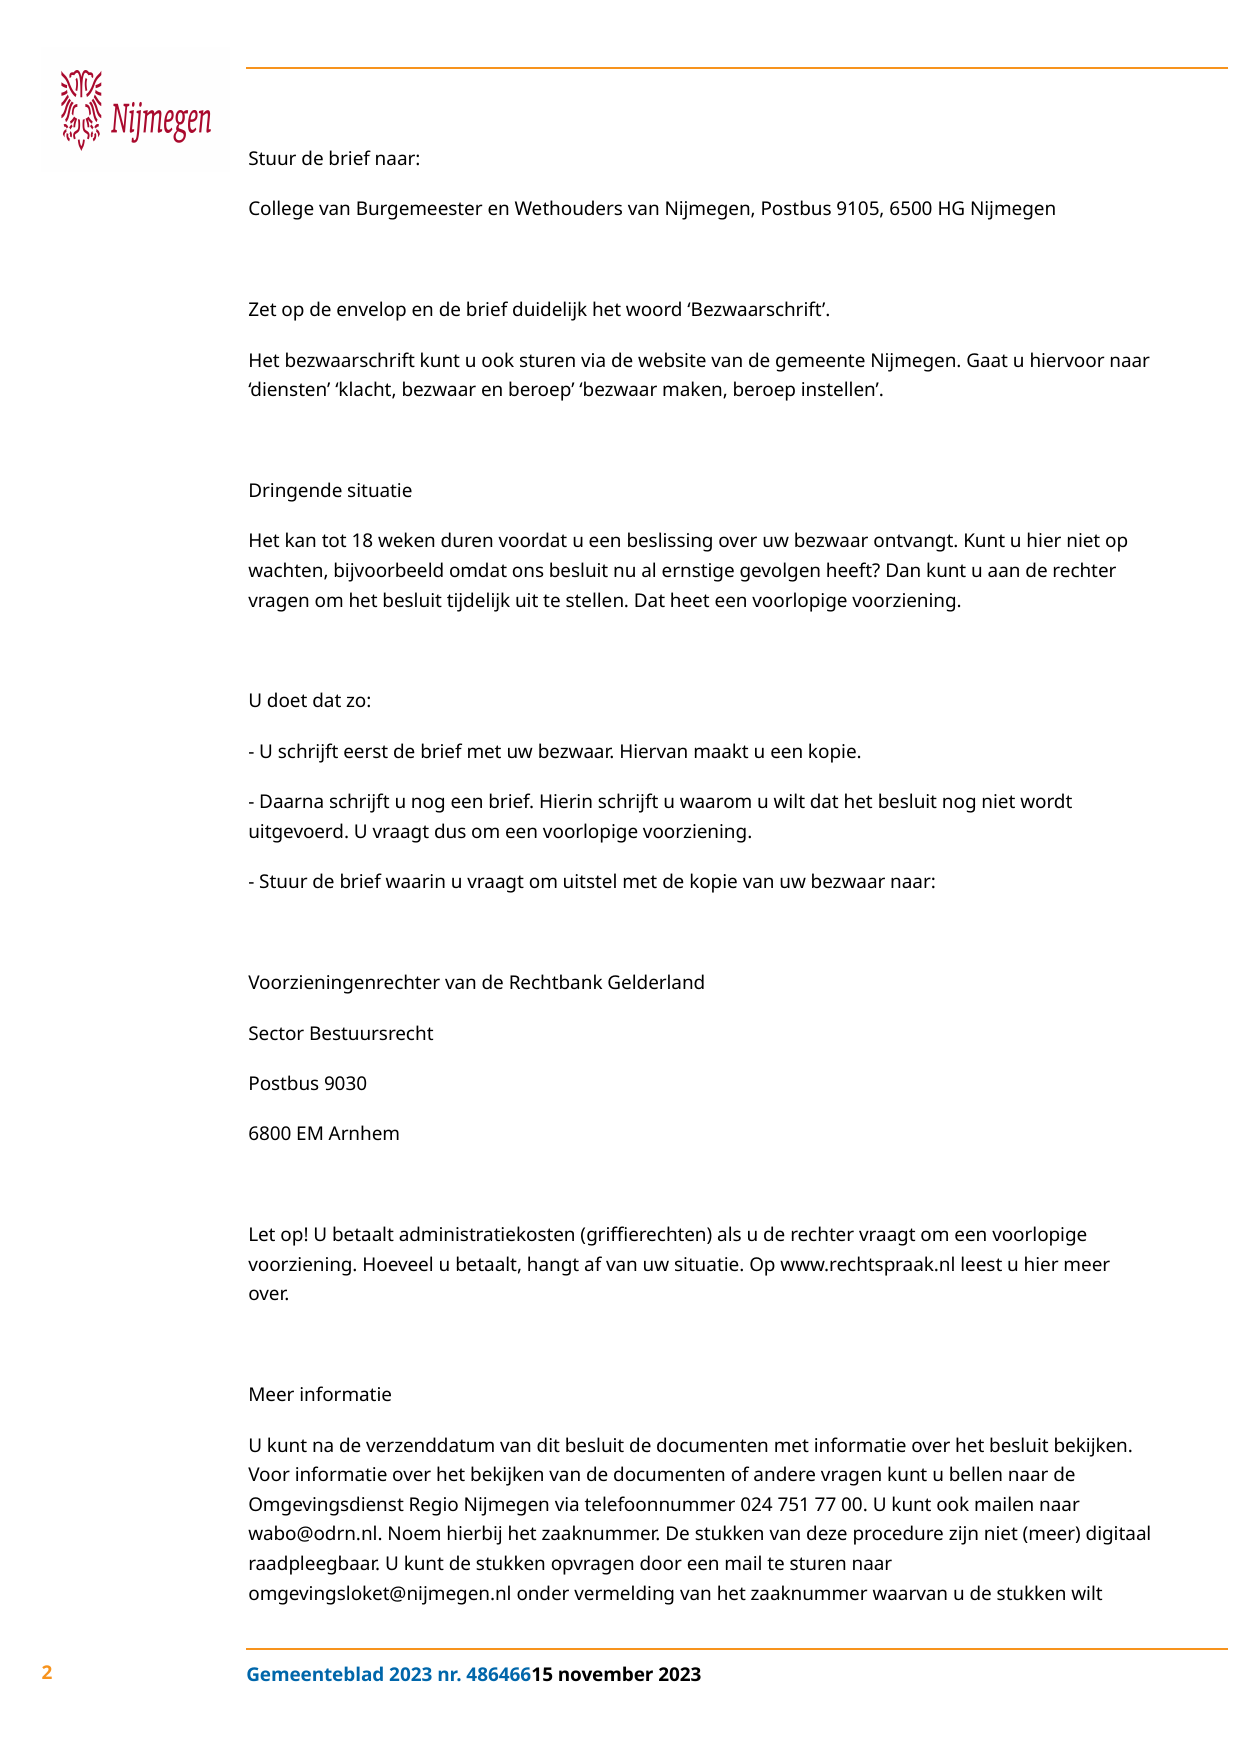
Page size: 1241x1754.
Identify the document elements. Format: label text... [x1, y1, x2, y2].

text Postbus 9030 [248, 1070, 1152, 1096]
text Voorzieningenrechter van de Rechtbank Gelderland [248, 969, 1152, 995]
text Het kan tot 18 weken duren voordat u een beslissing over uw bezwaar ontvangt. Kunt u hier niet op wachten, bijvoorbeeld omdat ons besluit nu al ernstige gevolgen heeft? Dan kunt u aan de rechter vragen om het besluit tijdelijk uit te stellen. Dat heet een voorlopige voorziening. [248, 528, 1152, 613]
text - U schrijft eerst de brief met uw bezwaar. Hiervan maakt u een kopie. [248, 738, 1152, 764]
text U doet dat zo: [248, 688, 1152, 713]
text - Daarna schrijft u nog een brief. Hierin schrijft u waarom u wilt dat het besluit nog niet wordt uitgevoerd. U vraagt dus om een voorlopige voorziening. [248, 788, 1152, 844]
text Meer informatie [248, 1381, 1152, 1407]
text Sector Bestuursrecht [248, 1020, 1152, 1046]
text U kunt na de verzenddatum van dit besluit de documenten met informatie over het besluit bekijken. Voor informatie over het bekijken van de documenten of andere vragen kunt u bellen naar de Omgevingsdienst Regio Nijmegen via telefoonnummer 024 751 77 00. U kunt ook mailen naar wabo@odrn.nl. Noem hierbij het zaaknummer. De stukken van deze procedure zijn niet (meer) digitaal raadpleegbaar. U kunt de stukken opvragen door een mail te sturen naar omgevingsloket@nijmegen.nl onder vermelding van het zaaknummer waarvan u de stukken wilt [248, 1432, 1152, 1606]
text Let op! U betaalt administratiekosten (griffierechten) als u de rechter vraagt om een voorlopige voorziening. Hoeveel u betaalt, hangt af van uw situatie. Op www.rechtspraak.nl leest u hier meer over. [248, 1221, 1152, 1306]
text Stuur de brief naar: [248, 145, 1152, 171]
text Het bezwaarschrift kunt u ook sturen via de website van de gemeente Nijmegen. Gaat u hiervoor naar ‘diensten’ ‘klacht, bezwaar en beroep’ ‘bezwaar maken, beroep instellen’. [248, 347, 1152, 402]
text - Stuur de brief waarin u vraagt om uitstel met de kopie van uw bezwaar naar: [248, 868, 1152, 894]
text 6800 EM Arnhem [248, 1121, 1152, 1146]
text Zet op de envelop en de brief duidelijk het woord ‘Bezwaarschrift’. [248, 296, 1152, 322]
text Dringende situatie [248, 477, 1152, 503]
text College van Burgemeester en Wethouders van Nijmegen, Postbus 9105, 6500 HG Nijmegen [248, 196, 1152, 221]
picture [41, 47, 231, 172]
